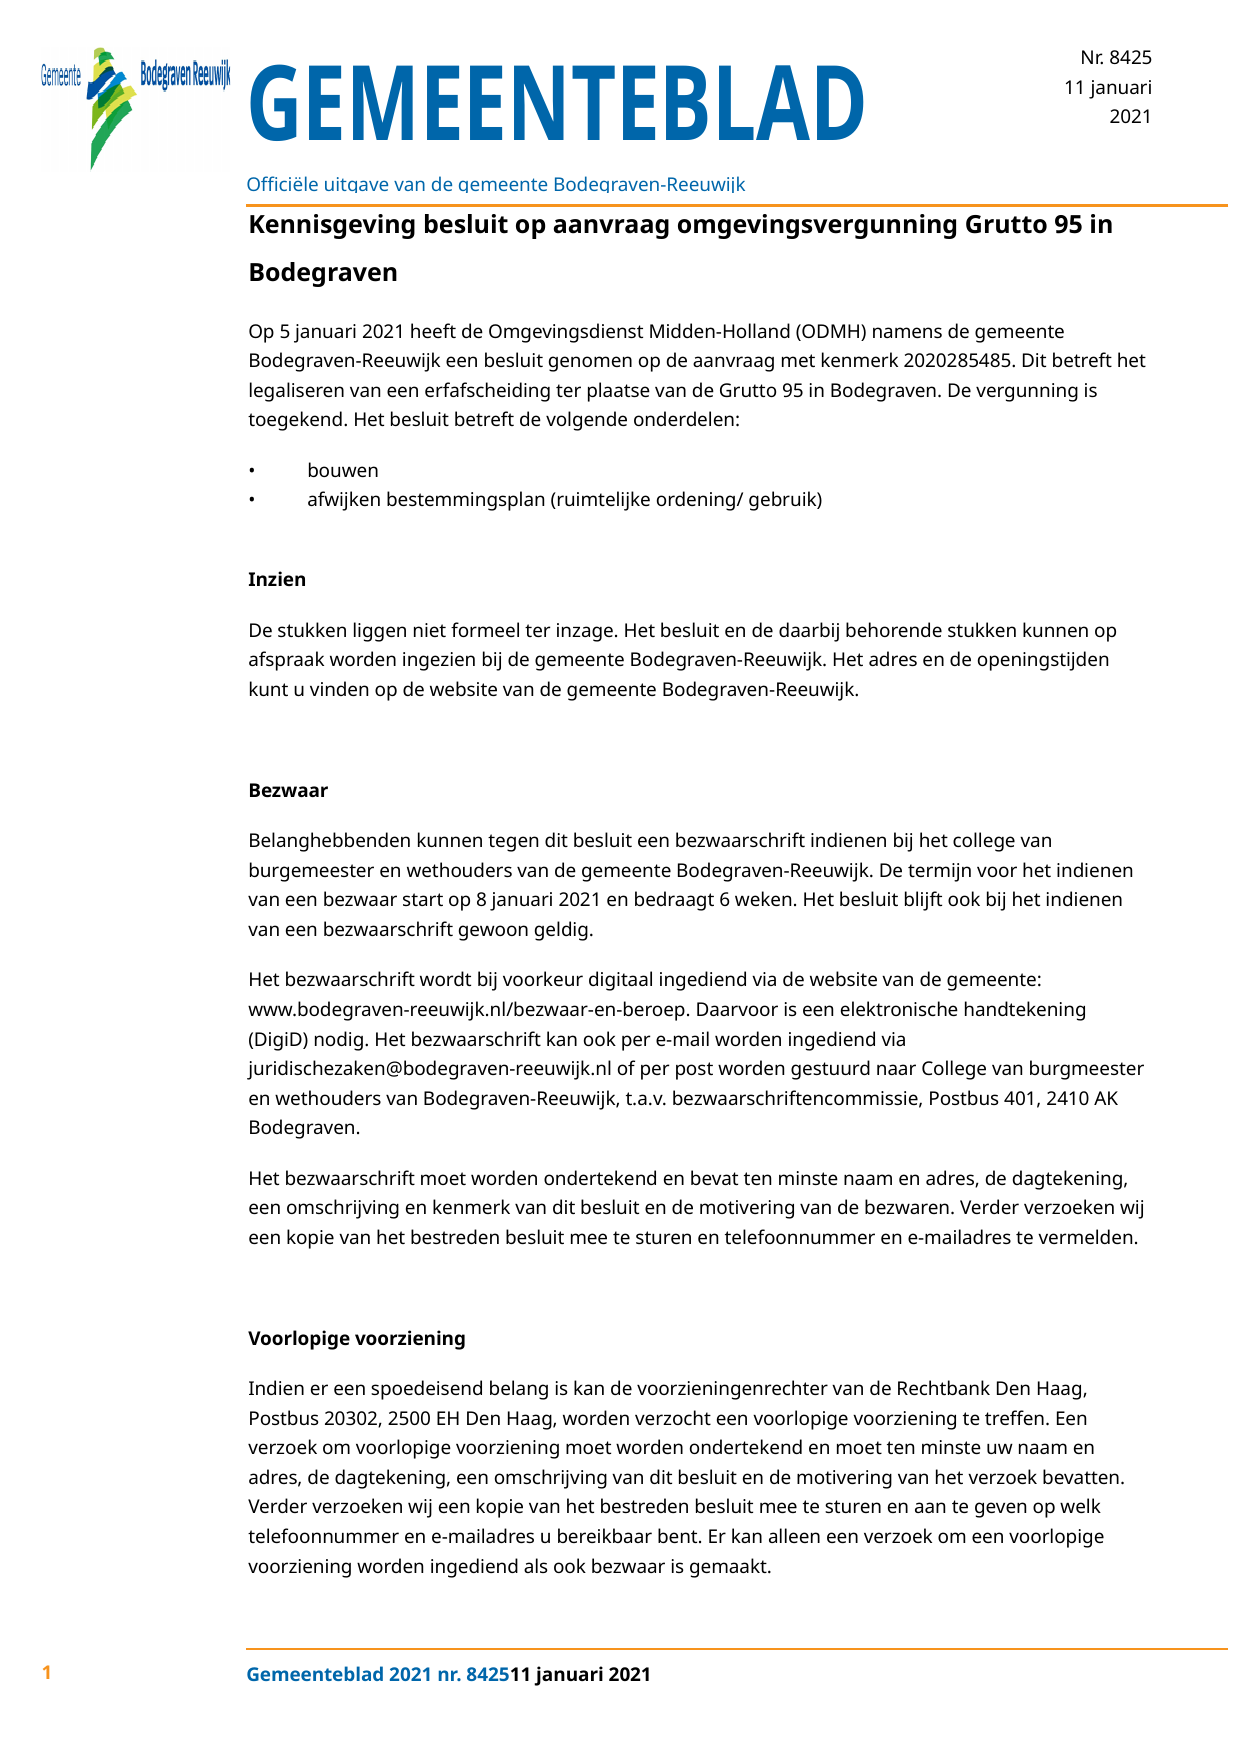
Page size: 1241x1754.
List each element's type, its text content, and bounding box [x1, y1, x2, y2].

text Het bezwaarschrift moet worden ondertekend en bevat ten minste naam en adres, de dagtekening, een omschrijving en kenmerk van dit besluit en de motivering van de bezwaren. Verder verzoeken wij een kopie van het bestreden besluit mee te sturen en telefoonnummer en e-mailadres te vermelden. [248, 1165, 1152, 1250]
text De stukken liggen niet formeel ter inzage. Het besluit en de daarbij behorende stukken kunnen op afspraak worden ingezien bij de gemeente Bodegraven-Reeuwijk. Het adres en de openingstijden kunt u vinden op de website van de gemeente Bodegraven-Reeuwijk. [248, 617, 1152, 702]
list bouwen [248, 457, 1152, 483]
text Op 5 januari 2021 heeft de Omgevingsdienst Midden-Holland (ODMH) namens de gemeente Bodegraven-Reeuwijk een besluit genomen op de aanvraag met kenmerk 2020285485. Dit betreft het legaliseren van een erfafscheiding ter plaatse van de Grutto 95 in Bodegraven. De vergunning is toegekend. Het besluit betreft de volgende onderdelen: [248, 318, 1152, 432]
picture [41, 47, 231, 172]
list afwijken bestemmingsplan (ruimtelijke ordening/ gebruik) [248, 487, 1152, 512]
text Indien er een spoedeisend belang is kan de voorzieningenrechter van de Rechtbank Den Haag, Postbus 20302, 2500 EH Den Haag, worden verzocht een voorlopige voorziening te treffen. Een verzoek om voorlopige voorziening moet worden ondertekend en moet ten minste uw naam en adres, de dagtekening, een omschrijving van dit besluit en de motivering van het verzoek bevatten. Verder verzoeken wij een kopie van het bestreden besluit mee te sturen en aan te geven op welk telefoonnummer en e-mailadres u bereikbaar bent. Er kan alleen een verzoek om een voorlopige voorziening worden ingediend als ook bezwaar is gemaakt. [248, 1375, 1152, 1579]
text Het bezwaarschrift wordt bij voorkeur digitaal ingediend via de website van de gemeente: www.bodegraven-reeuwijk.nl/bezwaar-en-beroep. Daarvoor is een elektronische handtekening (DigiD) nodig. Het bezwaarschrift kan ook per e-mail worden ingediend via juridischezaken@bodegraven-reeuwijk.nl of per post worden gestuurd naar College van burgmeester en wethouders van Bodegraven-Reeuwijk, t.a.v. bezwaarschriftencommissie, Postbus 401, 2410 AK Bodegraven. [248, 967, 1152, 1140]
text Voorlopige voorziening [248, 1325, 1152, 1351]
text Inzien [248, 567, 1152, 592]
text Bezwaar [248, 777, 1152, 803]
text Belanghebbenden kunnen tegen dit besluit een bezwaarschrift indienen bij het college van burgemeester en wethouders van de gemeente Bodegraven-Reeuwijk. De termijn voor het indienen van een bezwaar start op 8 januari 2021 en bedraagt 6 weken. Het besluit blijft ook bij het indienen van een bezwaarschrift gewoon geldig. [248, 827, 1152, 942]
text Kennisgeving besluit op aanvraag omgevingsvergunning Grutto 95 in Bodegraven [248, 207, 1152, 288]
